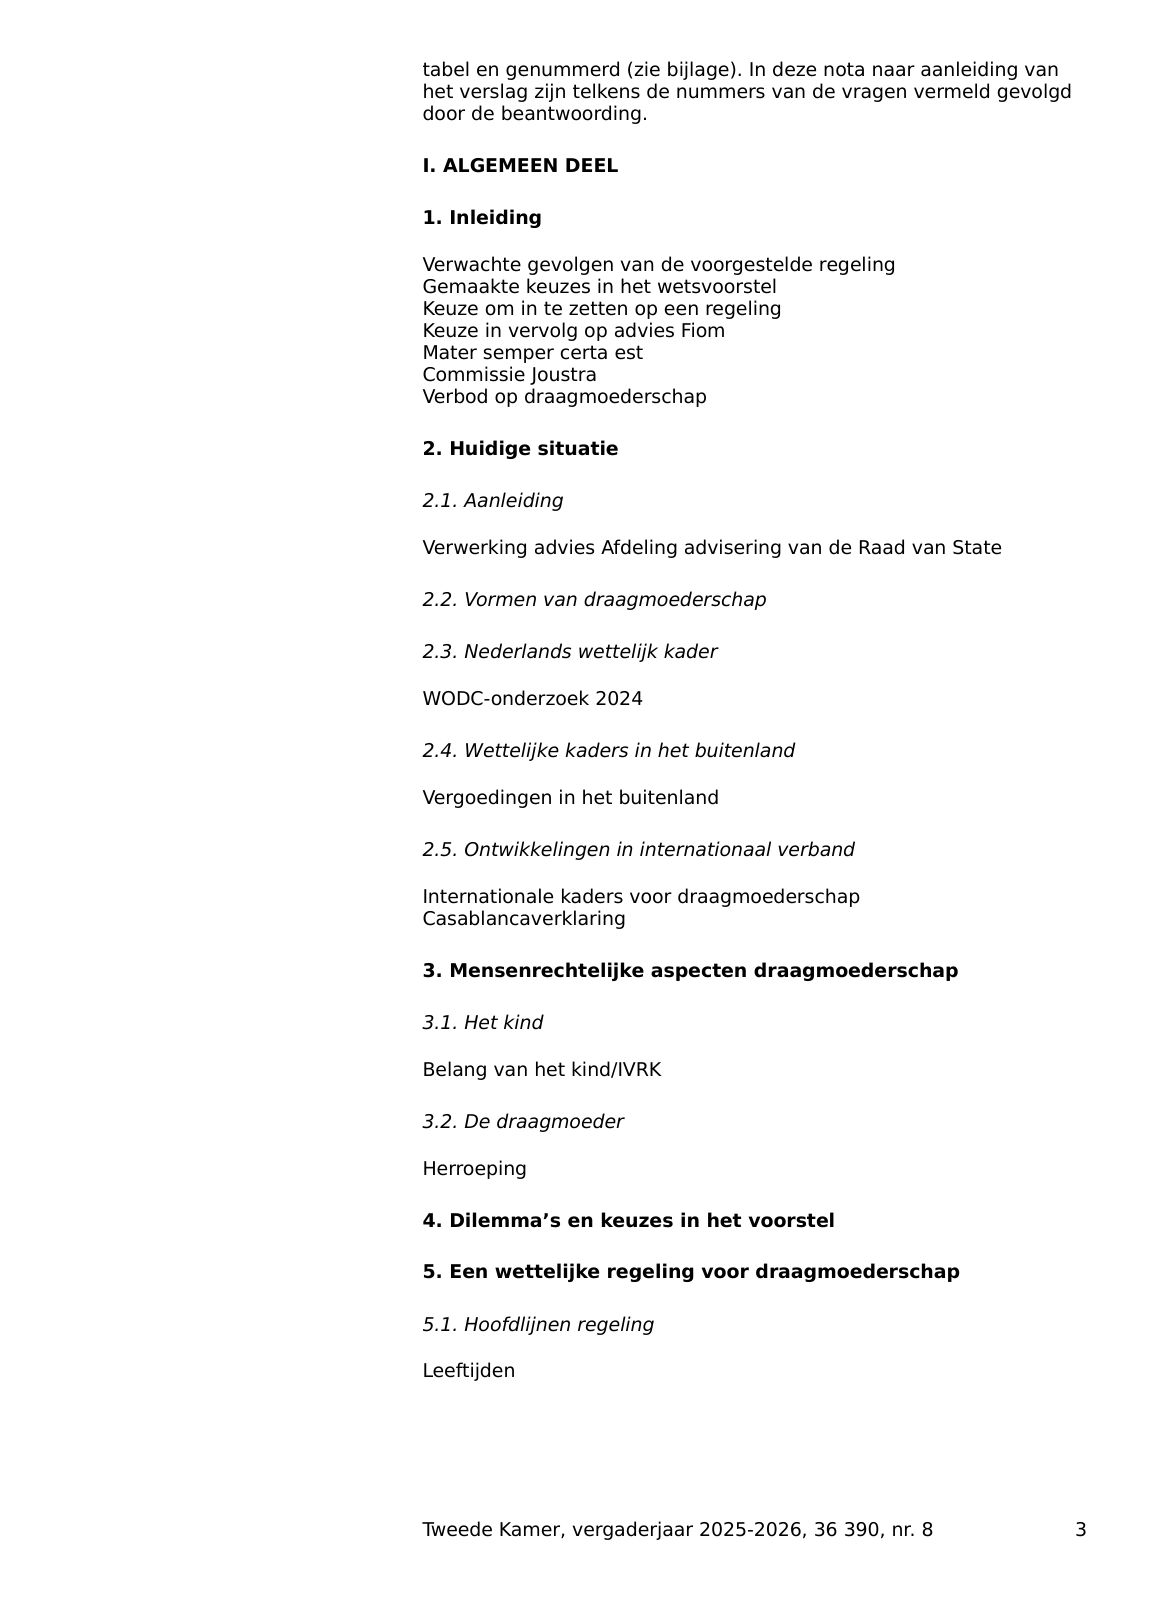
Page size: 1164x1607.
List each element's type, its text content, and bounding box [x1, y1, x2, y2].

text Leeftijden [422, 1360, 1087, 1382]
subtitle 2.4. Wettelijke kaders in het buitenland [422, 740, 1087, 762]
text Verbod op draagmoederschap [422, 386, 1087, 408]
text WODC-onderzoek 2024 [422, 688, 1087, 710]
text Belang van het kind/IVRK [422, 1058, 1087, 1081]
subtitle 2.2. Vormen van draagmoederschap [422, 589, 1087, 611]
text Verwerking advies Afdeling advisering van de Raad van State [422, 537, 1087, 559]
subtitle 2.3. Nederlands wettelijk kader [422, 641, 1087, 663]
text Vergoedingen in het buitenland [422, 787, 1087, 809]
text Verwachte gevolgen van de voorgestelde regeling [422, 254, 1087, 276]
subtitle 3.2. De draagmoeder [422, 1111, 1087, 1132]
subtitle 3.1. Het kind [422, 1012, 1087, 1033]
subtitle 2. Huidige situatie [422, 438, 1087, 460]
text Mater semper certa est [422, 342, 1087, 364]
text Herroeping [422, 1157, 1087, 1179]
subtitle 4. Dilemma’s en keuzes in het voorstel [422, 1209, 1087, 1231]
subtitle 2.1. Aanleiding [422, 490, 1087, 512]
text Keuze in vervolg op advies Fiom [422, 320, 1087, 342]
subtitle 2.5. Ontwikkelingen in internationaal verband [422, 839, 1087, 861]
text Gemaakte keuzes in het wetsvoorstel [422, 276, 1087, 298]
subtitle 5. Een wettelijke regeling voor draagmoederschap [422, 1261, 1087, 1283]
text Internationale kaders voor draagmoederschap [422, 886, 1087, 908]
subtitle 3. Mensenrechtelijke aspecten draagmoederschap [422, 959, 1087, 982]
text Keuze om in te zetten op een regeling [422, 298, 1087, 320]
text Commissie Joustra [422, 364, 1087, 386]
subtitle I. ALGEMEEN DEEL [422, 155, 1087, 177]
subtitle 5.1. Hoofdlijnen regeling [422, 1313, 1087, 1335]
text Casablancaverklaring [422, 908, 1087, 929]
subtitle 1. Inleiding [422, 207, 1087, 229]
text tabel en genummerd (zie bijlage). In deze nota naar aanleiding van het verslag zijn telkens de nummers van de vragen vermeld gevolgd door de beantwoording. [422, 59, 1087, 125]
